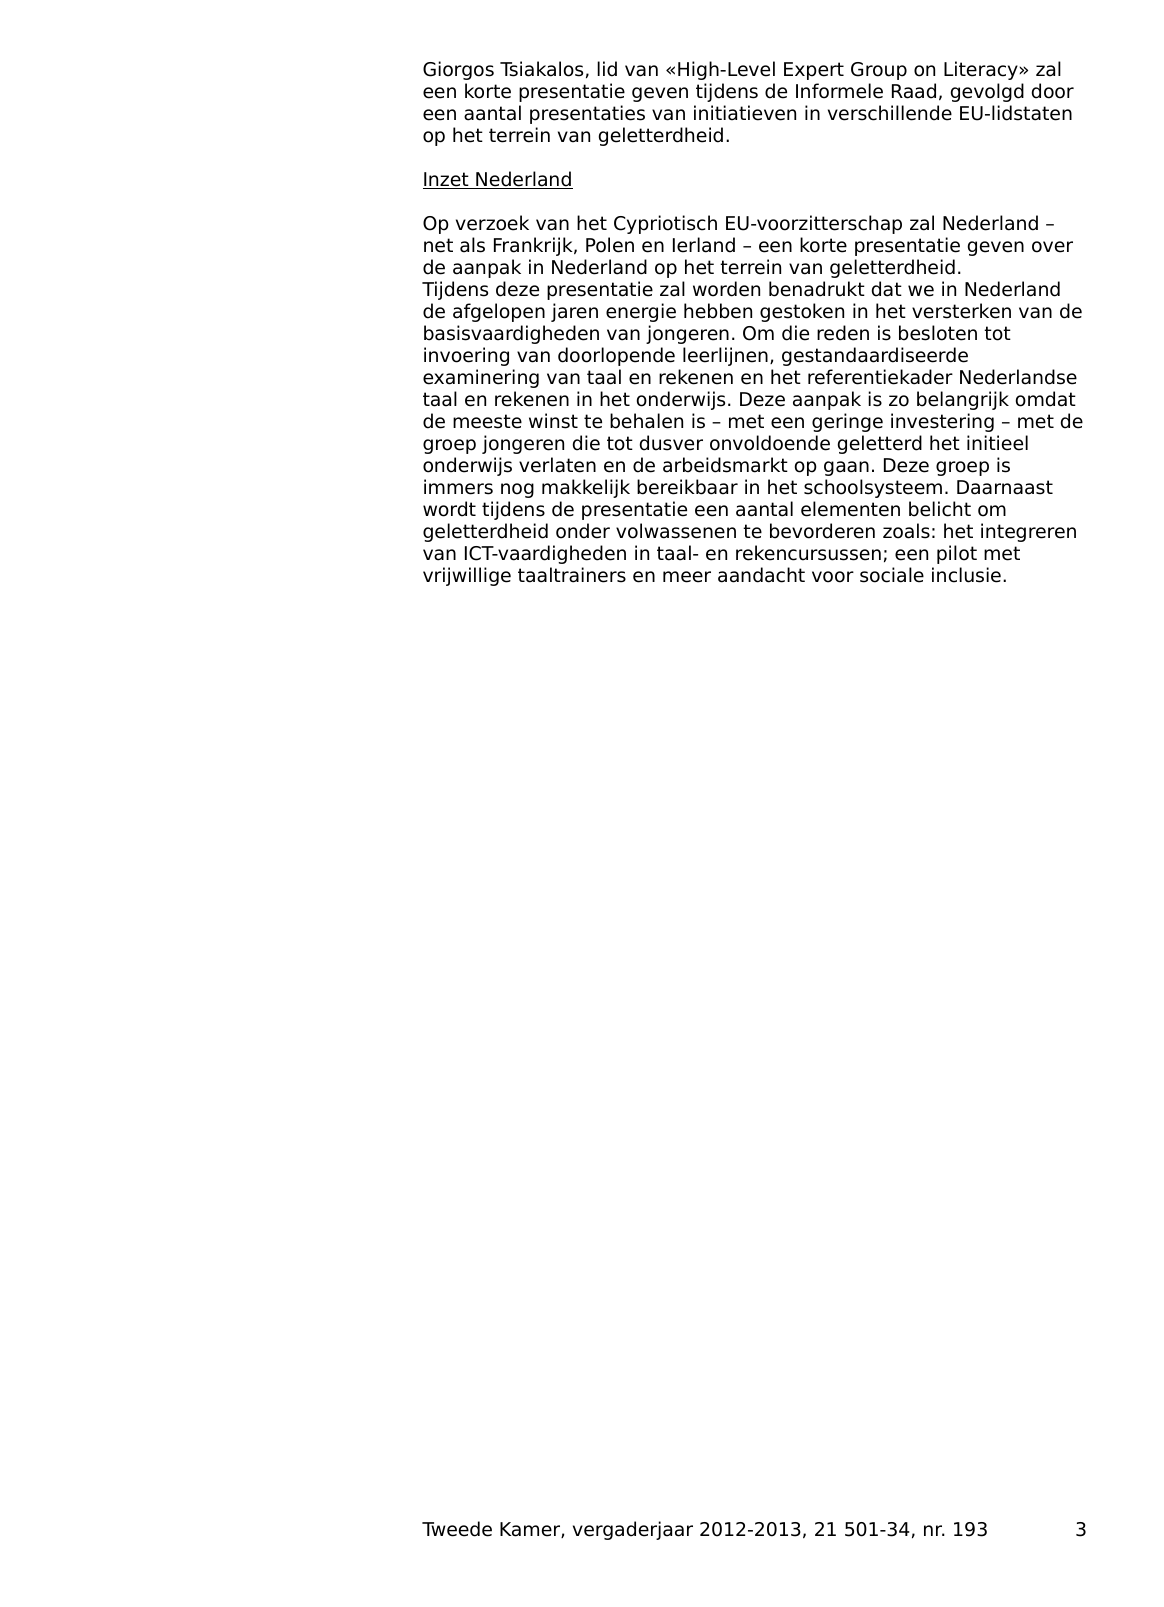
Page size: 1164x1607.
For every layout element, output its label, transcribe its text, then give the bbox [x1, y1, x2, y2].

text Tijdens deze presentatie zal worden benadrukt dat we in Nederland de afgelopen jaren energie hebben gestoken in het versterken van de basisvaardigheden van jongeren. Om die reden is besloten tot invoering van doorlopende leerlijnen, gestandaardiseerde examinering van taal en rekenen en het referentiekader Nederlandse taal en rekenen in het onderwijs. Deze aanpak is zo belangrijk omdat de meeste winst te behalen is – met een geringe investering – met de groep jongeren die tot dusver onvoldoende geletterd het initieel onderwijs verlaten en de arbeidsmarkt op gaan. Deze groep is immers nog makkelijk bereikbaar in het schoolsysteem. Daarnaast wordt tijdens de presentatie een aantal elementen belicht om geletterdheid onder volwassenen te bevorderen zoals: het integreren van ICT-vaardigheden in taal- en rekencursussen; een pilot met vrijwillige taaltrainers en meer aandacht voor sociale inclusie. [422, 279, 1087, 587]
subtitle Inzet Nederland [422, 169, 1087, 191]
text Op verzoek van het Cypriotisch EU-voorzitterschap zal Nederland – net als Frankrijk, Polen en Ierland – een korte presentatie geven over de aanpak in Nederland op het terrein van geletterdheid. [422, 213, 1087, 279]
text Giorgos Tsiakalos, lid van «High-Level Expert Group on Literacy» zal een korte presentatie geven tijdens de Informele Raad, gevolgd door een aantal presentaties van initiatieven in verschillende EU-lidstaten op het terrein van geletterdheid. [422, 59, 1087, 147]
